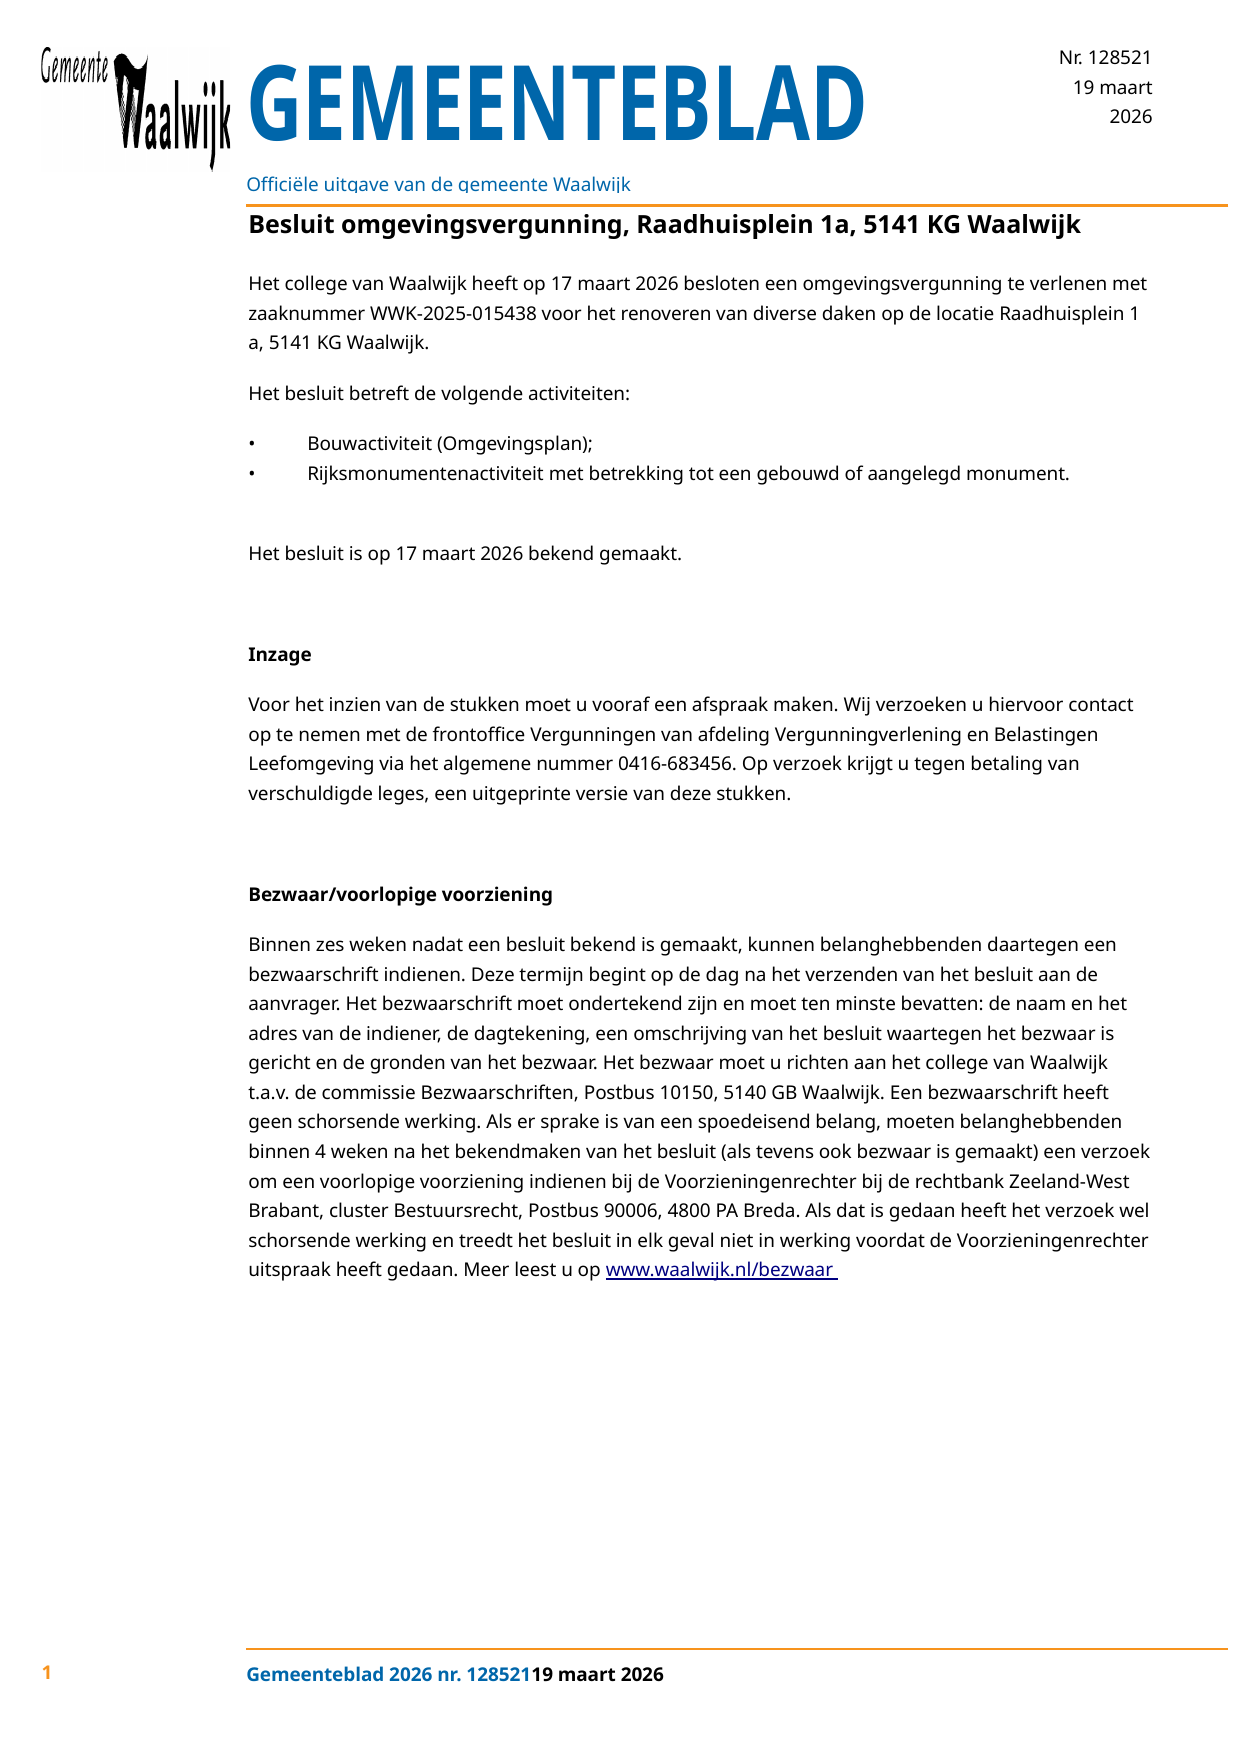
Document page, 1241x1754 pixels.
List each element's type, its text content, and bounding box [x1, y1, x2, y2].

text Binnen zes weken nadat een besluit bekend is gemaakt, kunnen belanghebbenden daartegen een bezwaarschrift indienen. Deze termijn begint op de dag na het verzenden van het besluit aan de aanvrager. Het bezwaarschrift moet ondertekend zijn en moet ten minste bevatten: de naam en het adres van de indiener, de dagtekening, een omschrijving van het besluit waartegen het bezwaar is gericht en de gronden van het bezwaar. Het bezwaar moet u richten aan het college van Waalwijk t.a.v. de commissie Bezwaarschriften, Postbus 10150, 5140 GB Waalwijk. Een bezwaarschrift heeft geen schorsende werking. Als er sprake is van een spoedeisend belang, moeten belanghebbenden binnen 4 weken na het bekendmaken van het besluit (als tevens ook bezwaar is gemaakt) een verzoek om een voorlopige voorziening indienen bij de Voorzieningenrechter bij de rechtbank Zeeland-West Brabant, cluster Bestuursrecht, Postbus 90006, 4800 PA Breda. Als dat is gedaan heeft het verzoek wel schorsende werking en treedt het besluit in elk geval niet in werking voordat de Voorzieningenrechter uitspraak heeft gedaan. Meer leest u op www.waalwijk.nl/bezwaar [248, 931, 1152, 1282]
text Bezwaar/voorlopige voorziening [248, 881, 1152, 906]
text Het besluit betreft de volgende activiteiten: [248, 380, 1152, 406]
picture [41, 47, 231, 172]
text Voor het inzien van de stukken moet u vooraf een afspraak maken. Wij verzoeken u hiervoor contact op te nemen met de frontoffice Vergunningen van afdeling Vergunningverlening en Belastingen Leefomgeving via het algemene nummer 0416-683456. Op verzoek krijgt u tegen betaling van verschuldigde leges, een uitgeprinte versie van deze stukken. [248, 691, 1152, 806]
text Inzage [248, 641, 1152, 666]
list Rijksmonumentenactiviteit met betrekking tot een gebouwd of aangelegd monument. [248, 460, 1152, 486]
list Bouwactiviteit (Omgevingsplan); [248, 430, 1152, 456]
text Besluit omgevingsvergunning, Raadhuisplein 1a, 5141 KG Waalwijk [248, 207, 1152, 241]
text Het besluit is op 17 maart 2026 bekend gemaakt. [248, 540, 1152, 566]
text Het college van Waalwijk heeft op 17 maart 2026 besloten een omgevingsvergunning te verlenen met zaaknummer WWK-2025-015438 voor het renoveren van diverse daken op de locatie Raadhuisplein 1 a, 5141 KG Waalwijk. [248, 270, 1152, 355]
